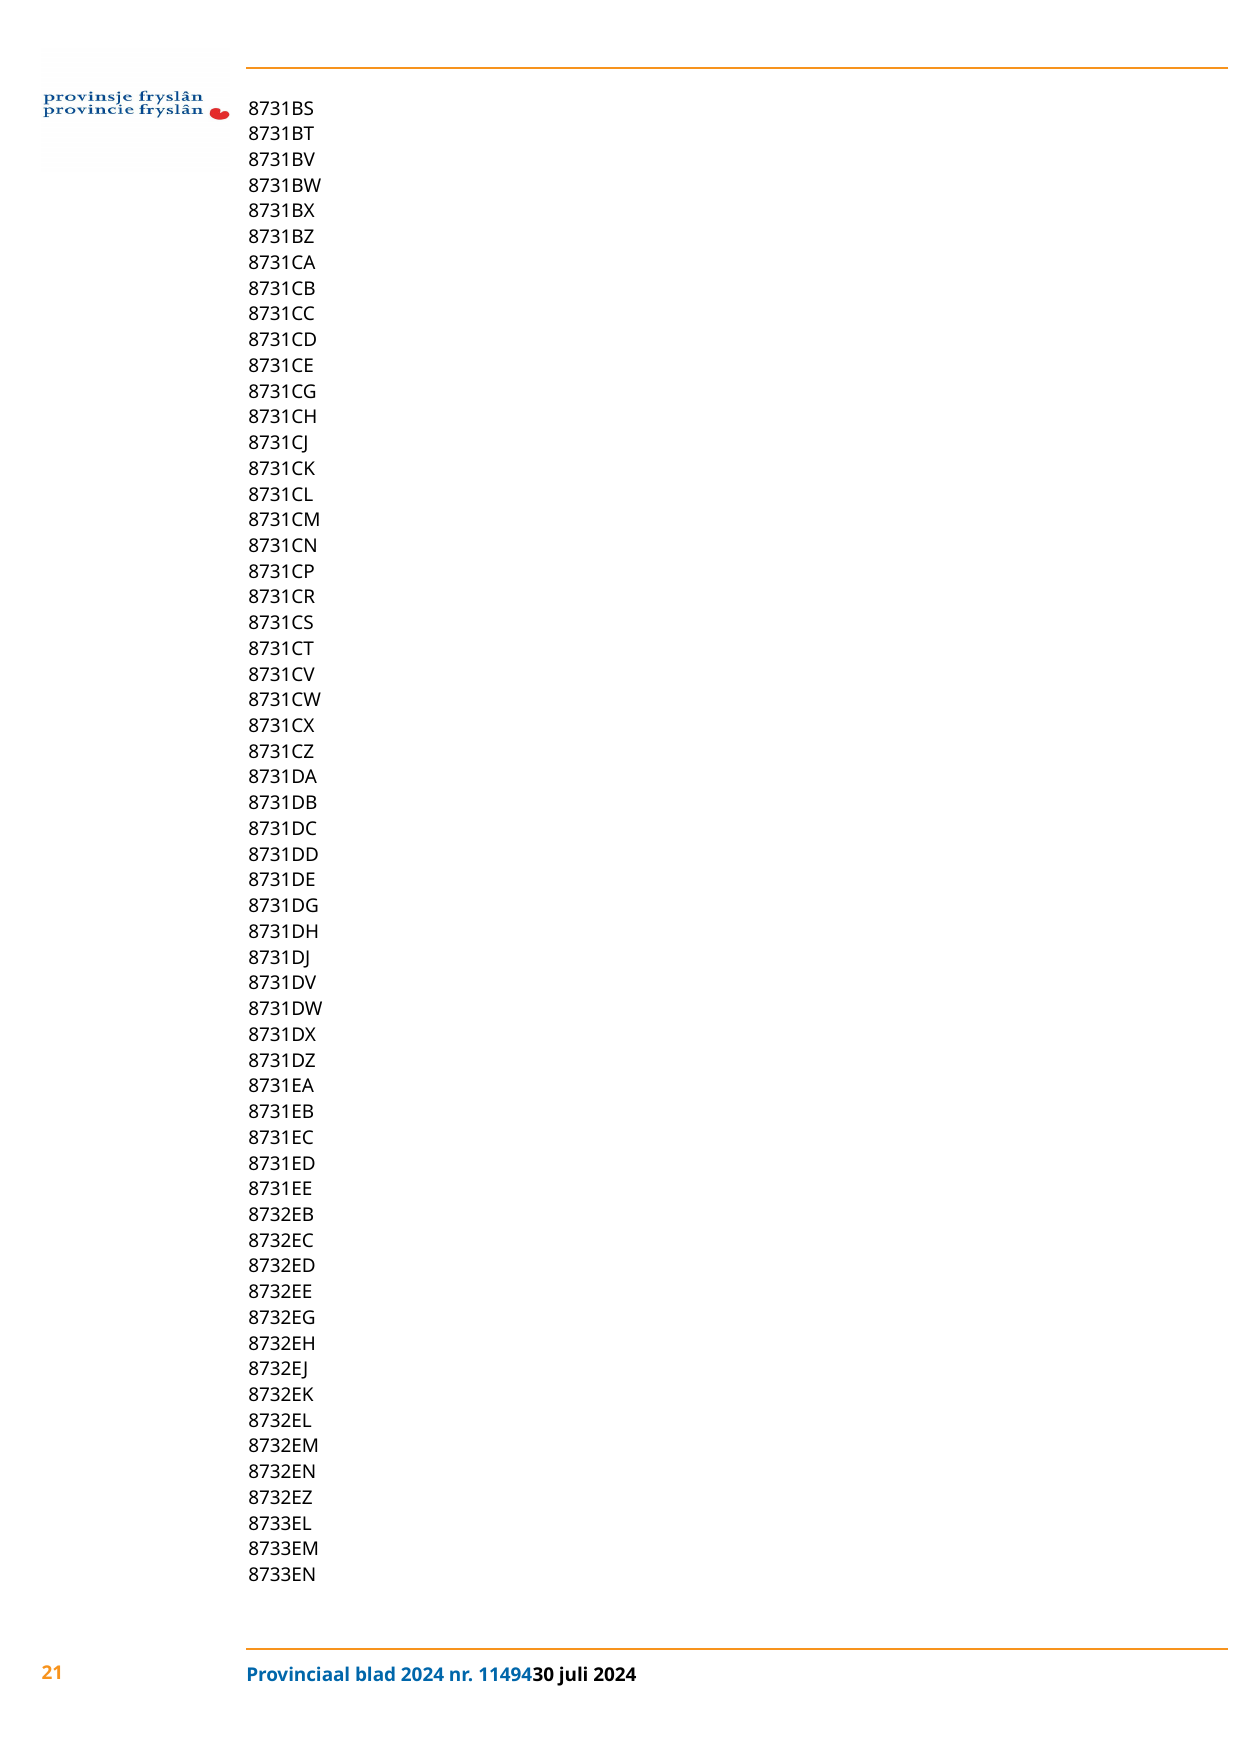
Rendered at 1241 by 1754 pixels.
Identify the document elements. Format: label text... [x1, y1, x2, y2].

table_cell 8731CT [248, 635, 1152, 661]
table_cell 8731DG [248, 893, 1152, 918]
table_cell 8732EC [248, 1227, 1152, 1253]
table_cell 8732EL [248, 1407, 1152, 1433]
table_cell 8731CJ [248, 429, 1152, 455]
table_cell 8731DZ [248, 1047, 1152, 1072]
table_cell 8731BT [248, 121, 1152, 146]
table_cell 8733EM [248, 1536, 1152, 1561]
table_cell 8731EA [248, 1073, 1152, 1098]
table_cell 8731DH [248, 918, 1152, 944]
table_cell 8731CZ [248, 738, 1152, 764]
table_cell 8731BS [248, 95, 1152, 121]
table_cell 8732EM [248, 1433, 1152, 1458]
table_cell 8731CM [248, 506, 1152, 532]
table_cell 8731CV [248, 661, 1152, 687]
table_cell 8732EB [248, 1201, 1152, 1227]
table_cell 8733EL [248, 1510, 1152, 1536]
table_cell 8732EG [248, 1304, 1152, 1330]
table_cell 8732EK [248, 1381, 1152, 1407]
table_cell 8731DW [248, 995, 1152, 1021]
table_cell 8732EN [248, 1459, 1152, 1484]
table_cell 8731DD [248, 841, 1152, 867]
table_cell 8731CP [248, 558, 1152, 584]
table_cell 8731CB [248, 275, 1152, 301]
table_cell 8731CA [248, 249, 1152, 275]
table_cell 8731BX [248, 198, 1152, 223]
table_cell 8731CD [248, 326, 1152, 352]
table_cell 8731CG [248, 378, 1152, 403]
table_cell 8731CN [248, 532, 1152, 558]
table_cell 8731EB [248, 1098, 1152, 1124]
table_cell 8731CH [248, 404, 1152, 429]
table_cell 8731EC [248, 1124, 1152, 1150]
table_cell 8731CW [248, 687, 1152, 712]
table_cell 8731DB [248, 790, 1152, 815]
table_cell 8732EJ [248, 1356, 1152, 1381]
table_cell 8731CX [248, 712, 1152, 738]
table_cell 8731DA [248, 764, 1152, 789]
table_cell 8731BW [248, 172, 1152, 198]
table_cell 8731CL [248, 481, 1152, 506]
table_cell 8732EH [248, 1330, 1152, 1356]
picture [41, 47, 231, 172]
table_cell 8731ED [248, 1150, 1152, 1175]
table_cell 8731CS [248, 609, 1152, 635]
table_cell 8731EE [248, 1175, 1152, 1201]
table_cell 8731BZ [248, 224, 1152, 249]
table_cell 8731DJ [248, 944, 1152, 969]
table_cell 8732EE [248, 1278, 1152, 1304]
table_cell 8732EZ [248, 1484, 1152, 1510]
table_cell 8733EN [248, 1561, 1152, 1587]
table_cell 8731CK [248, 455, 1152, 481]
table_cell 8731DX [248, 1021, 1152, 1047]
table_cell 8731CR [248, 584, 1152, 609]
table_cell 8731CC [248, 301, 1152, 326]
table_cell 8731CE [248, 352, 1152, 378]
table_cell 8732ED [248, 1253, 1152, 1278]
table_cell 8731DC [248, 815, 1152, 841]
table_cell 8731BV [248, 146, 1152, 172]
table_cell 8731DE [248, 867, 1152, 892]
table_cell 8731DV [248, 970, 1152, 995]
